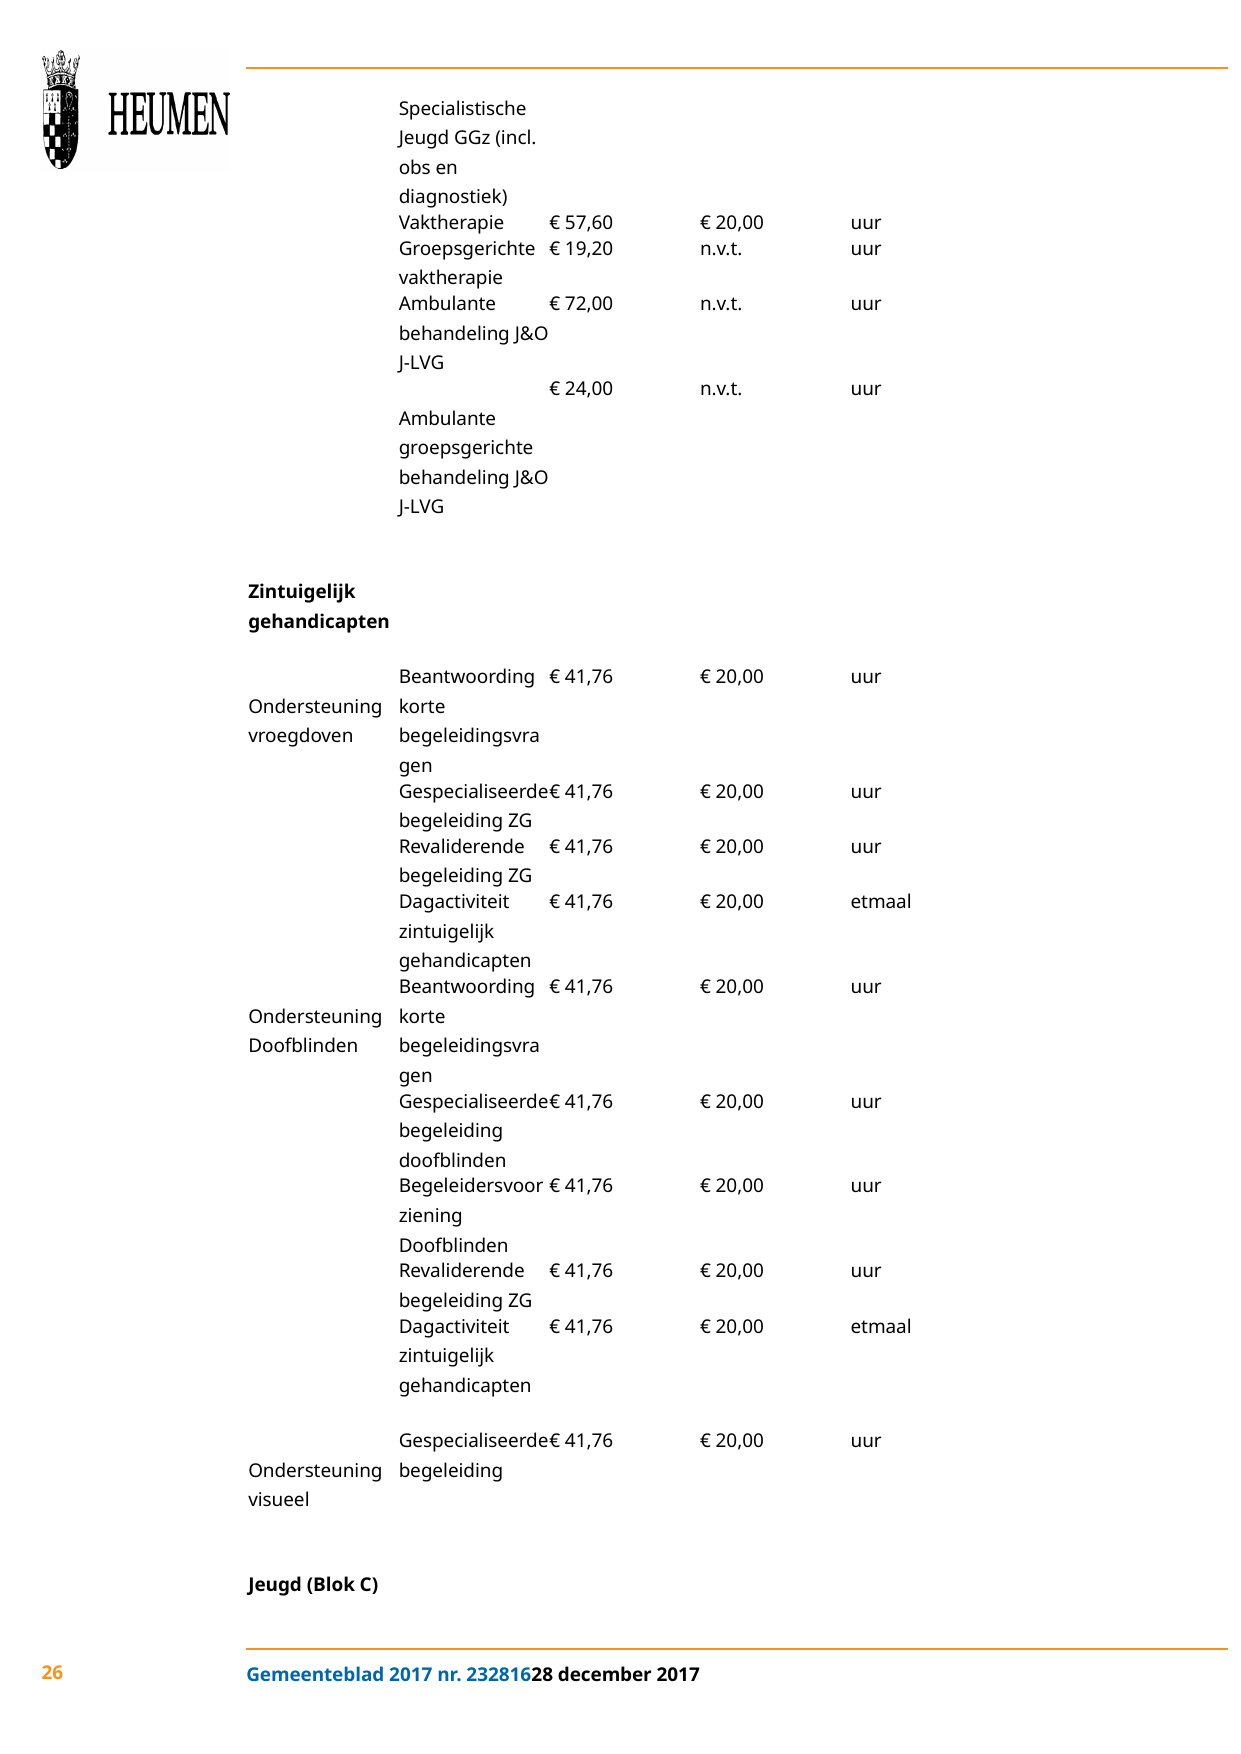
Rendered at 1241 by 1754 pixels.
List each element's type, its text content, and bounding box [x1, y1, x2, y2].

table_cell € 41,76 [549, 778, 700, 833]
table_cell Beantwoording korte begeleidingsvragen [399, 663, 549, 778]
table_cell [700, 549, 850, 663]
table_cell € 57,60 [549, 209, 700, 235]
table_cell [399, 1542, 549, 1597]
table_cell € 20,00 [700, 209, 850, 235]
table_cell [850, 549, 1001, 663]
table_cell € 41,76 [549, 1088, 700, 1173]
table_cell [850, 95, 1001, 209]
table_cell € 41,76 [549, 1258, 700, 1313]
table_cell [248, 1173, 398, 1258]
table_cell [248, 290, 398, 375]
table_cell [1001, 1313, 1152, 1427]
table_cell [248, 1258, 398, 1313]
table_cell Ondersteuning Doofblinden [248, 973, 398, 1088]
table_cell [248, 209, 398, 235]
table_cell uur [850, 1088, 1001, 1173]
table_cell [549, 95, 700, 209]
table_cell € 41,76 [549, 1173, 700, 1258]
table_cell uur [850, 209, 1001, 235]
table_cell n.v.t. [700, 235, 850, 290]
table_cell [700, 95, 850, 209]
table_cell [248, 1313, 398, 1427]
table_cell [1001, 1428, 1152, 1542]
table_cell [1001, 1258, 1152, 1313]
table_cell [549, 549, 700, 663]
table_cell [1001, 1542, 1152, 1597]
table_cell Dagactiviteit zintuigelijk gehandicapten [399, 889, 549, 973]
table_cell € 20,00 [700, 778, 850, 833]
table_cell [1001, 663, 1152, 778]
table_cell Revaliderende begeleiding ZG [399, 833, 549, 888]
table_cell uur [850, 833, 1001, 888]
table_cell uur [850, 1173, 1001, 1258]
table_cell n.v.t. [700, 290, 850, 375]
table_cell uur [850, 235, 1001, 290]
table_cell etmaal [850, 889, 1001, 973]
table_cell [549, 1542, 700, 1597]
table_cell n.v.t. [700, 375, 850, 549]
table_cell [248, 778, 398, 833]
table_cell [399, 549, 549, 663]
table_cell Specialistische Jeugd GGz (incl. obs en diagnostiek) [399, 95, 549, 209]
table_cell Ambulante behandeling J&O J-LVG [399, 290, 549, 375]
table_cell € 20,00 [700, 1258, 850, 1313]
table_cell [248, 235, 398, 290]
table_cell Ambulante groepsgerichte behandeling J&O J-LVG [399, 375, 549, 549]
table_cell Vaktherapie [399, 209, 549, 235]
table_cell Groepsgerichte vaktherapie [399, 235, 549, 290]
table_cell Beantwoording korte begeleidingsvragen [399, 973, 549, 1088]
table_cell [1001, 889, 1152, 973]
table_cell Zintuigelijk gehandicapten [248, 549, 398, 663]
table_cell € 41,76 [549, 889, 700, 973]
table_cell € 20,00 [700, 1313, 850, 1427]
table_cell € 24,00 [549, 375, 700, 549]
table_cell uur [850, 973, 1001, 1088]
table_cell Dagactiviteit zintuigelijk gehandicapten [399, 1313, 549, 1427]
table_cell Gespecialiseerde begeleiding [399, 1428, 549, 1542]
table_cell € 72,00 [549, 290, 700, 375]
table_cell [248, 833, 398, 888]
table_cell € 41,76 [549, 1428, 700, 1542]
table_cell uur [850, 1428, 1001, 1542]
table_cell uur [850, 290, 1001, 375]
table_cell [1001, 833, 1152, 888]
table_cell [248, 95, 398, 209]
table_cell € 20,00 [700, 1088, 850, 1173]
table_cell Revaliderende begeleiding ZG [399, 1258, 549, 1313]
table_cell Gespecialiseerde begeleiding doofblinden [399, 1088, 549, 1173]
table_cell [700, 1542, 850, 1597]
table_cell uur [850, 375, 1001, 549]
table_cell [1001, 1173, 1152, 1258]
picture [41, 47, 231, 172]
table_cell [1001, 778, 1152, 833]
table_cell Begeleidersvoorziening Doofblinden [399, 1173, 549, 1258]
table_cell Ondersteuning visueel [248, 1428, 398, 1542]
table_cell etmaal [850, 1313, 1001, 1427]
table_cell Ondersteuning vroegdoven [248, 663, 398, 778]
table_cell uur [850, 663, 1001, 778]
table_cell [248, 375, 398, 549]
table_cell € 20,00 [700, 833, 850, 888]
table_cell Jeugd (Blok C) [248, 1542, 398, 1597]
table_cell uur [850, 778, 1001, 833]
table_cell uur [850, 1258, 1001, 1313]
table_cell [1001, 1088, 1152, 1173]
table_cell Gespecialiseerde begeleiding ZG [399, 778, 549, 833]
table_cell [248, 1088, 398, 1173]
table_cell € 20,00 [700, 1428, 850, 1542]
table_cell € 20,00 [700, 889, 850, 973]
table_cell [248, 889, 398, 973]
table_cell [1001, 973, 1152, 1088]
table_cell € 19,20 [549, 235, 700, 290]
table_cell € 41,76 [549, 663, 700, 778]
table_cell € 41,76 [549, 833, 700, 888]
table_cell € 41,76 [549, 973, 700, 1088]
table_cell [850, 1542, 1001, 1597]
table_cell € 20,00 [700, 1173, 850, 1258]
table_cell € 20,00 [700, 973, 850, 1088]
table_cell € 20,00 [700, 663, 850, 778]
table_cell € 41,76 [549, 1313, 700, 1427]
